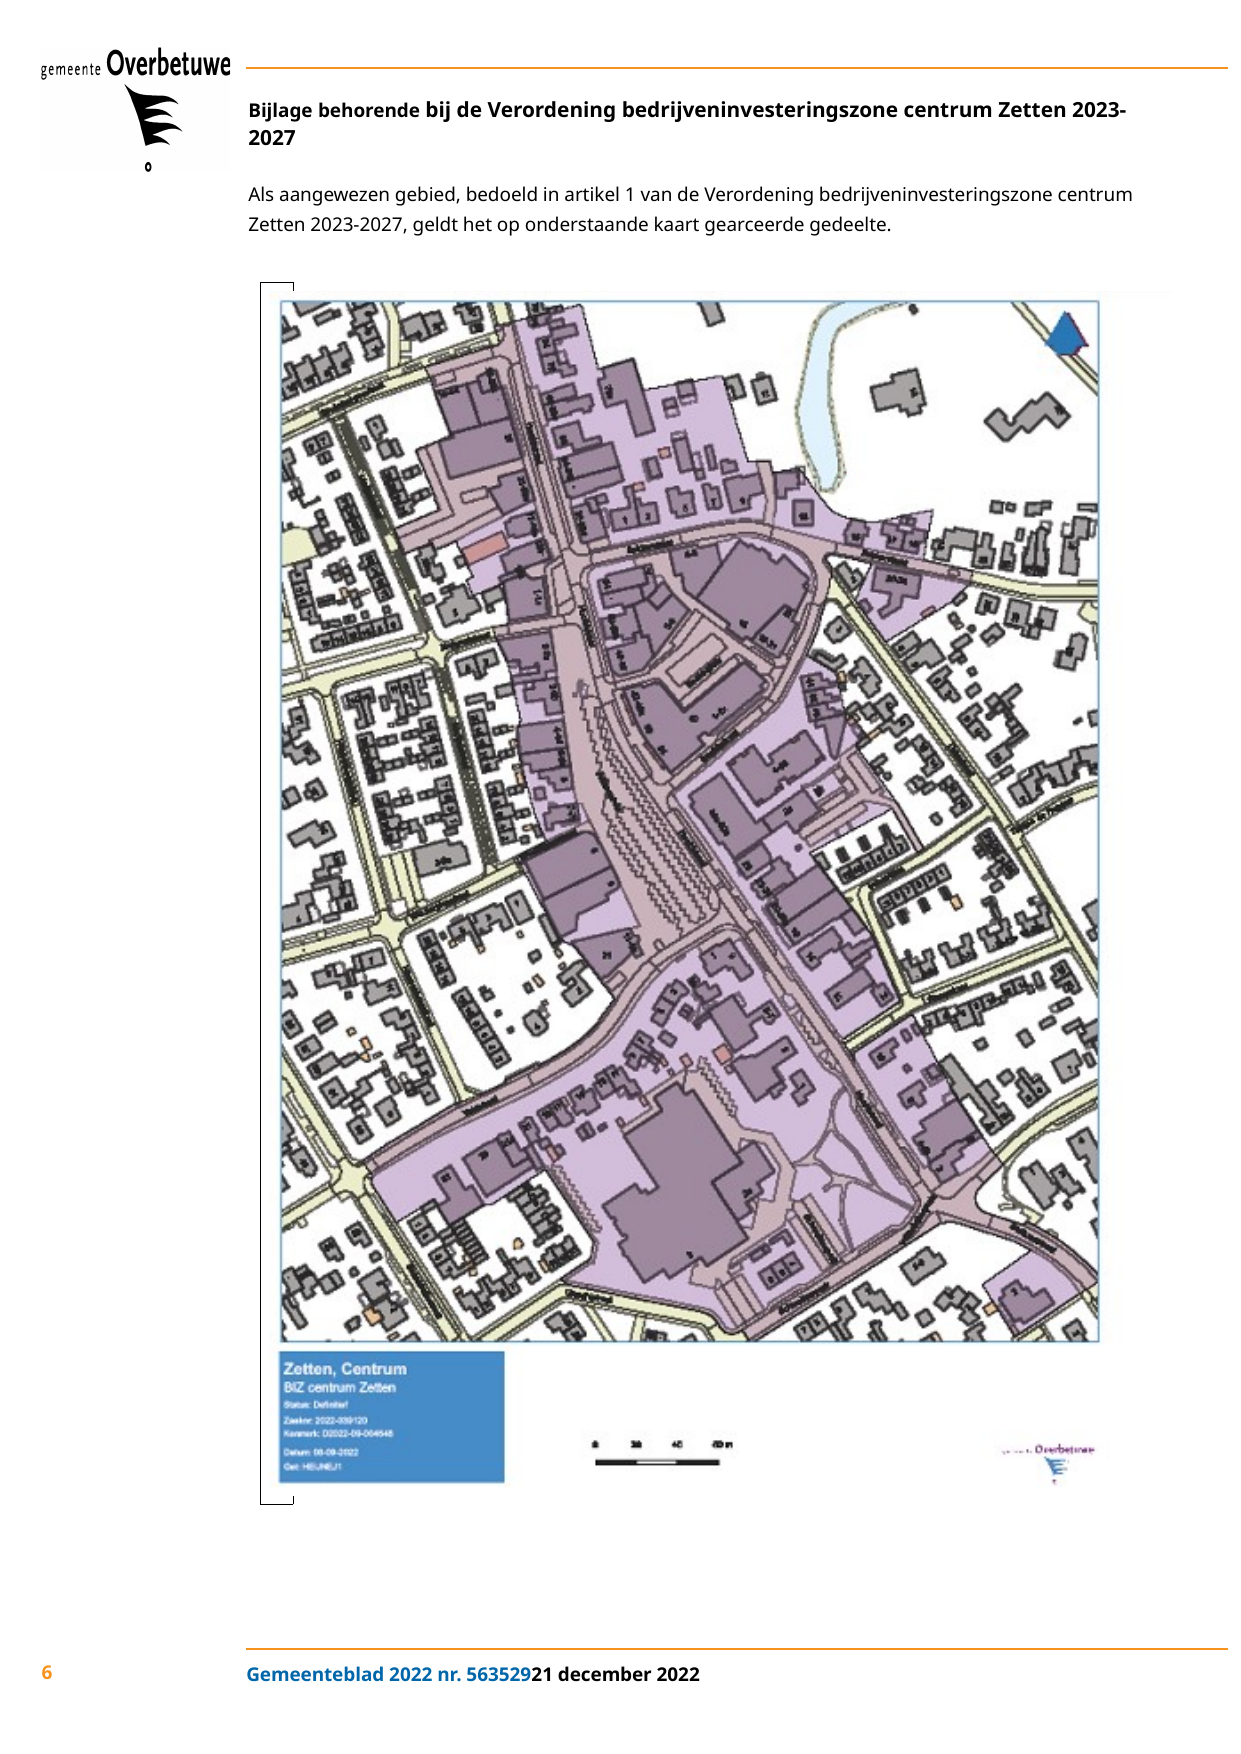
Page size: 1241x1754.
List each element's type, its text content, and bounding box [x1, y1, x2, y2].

text Als aangewezen gebied, bedoeld in artikel 1 van de Verordening bedrijveninvesteringszone centrum Zetten 2023-2027, geldt het op onderstaande kaart gearceerde gedeelte. [248, 181, 1152, 237]
picture [41, 47, 231, 172]
picture [268, 291, 1173, 1496]
text Bijlage behorende bij de Verordening bedrijveninvesteringszone centrum Zetten 2023-2027 [248, 95, 1152, 152]
